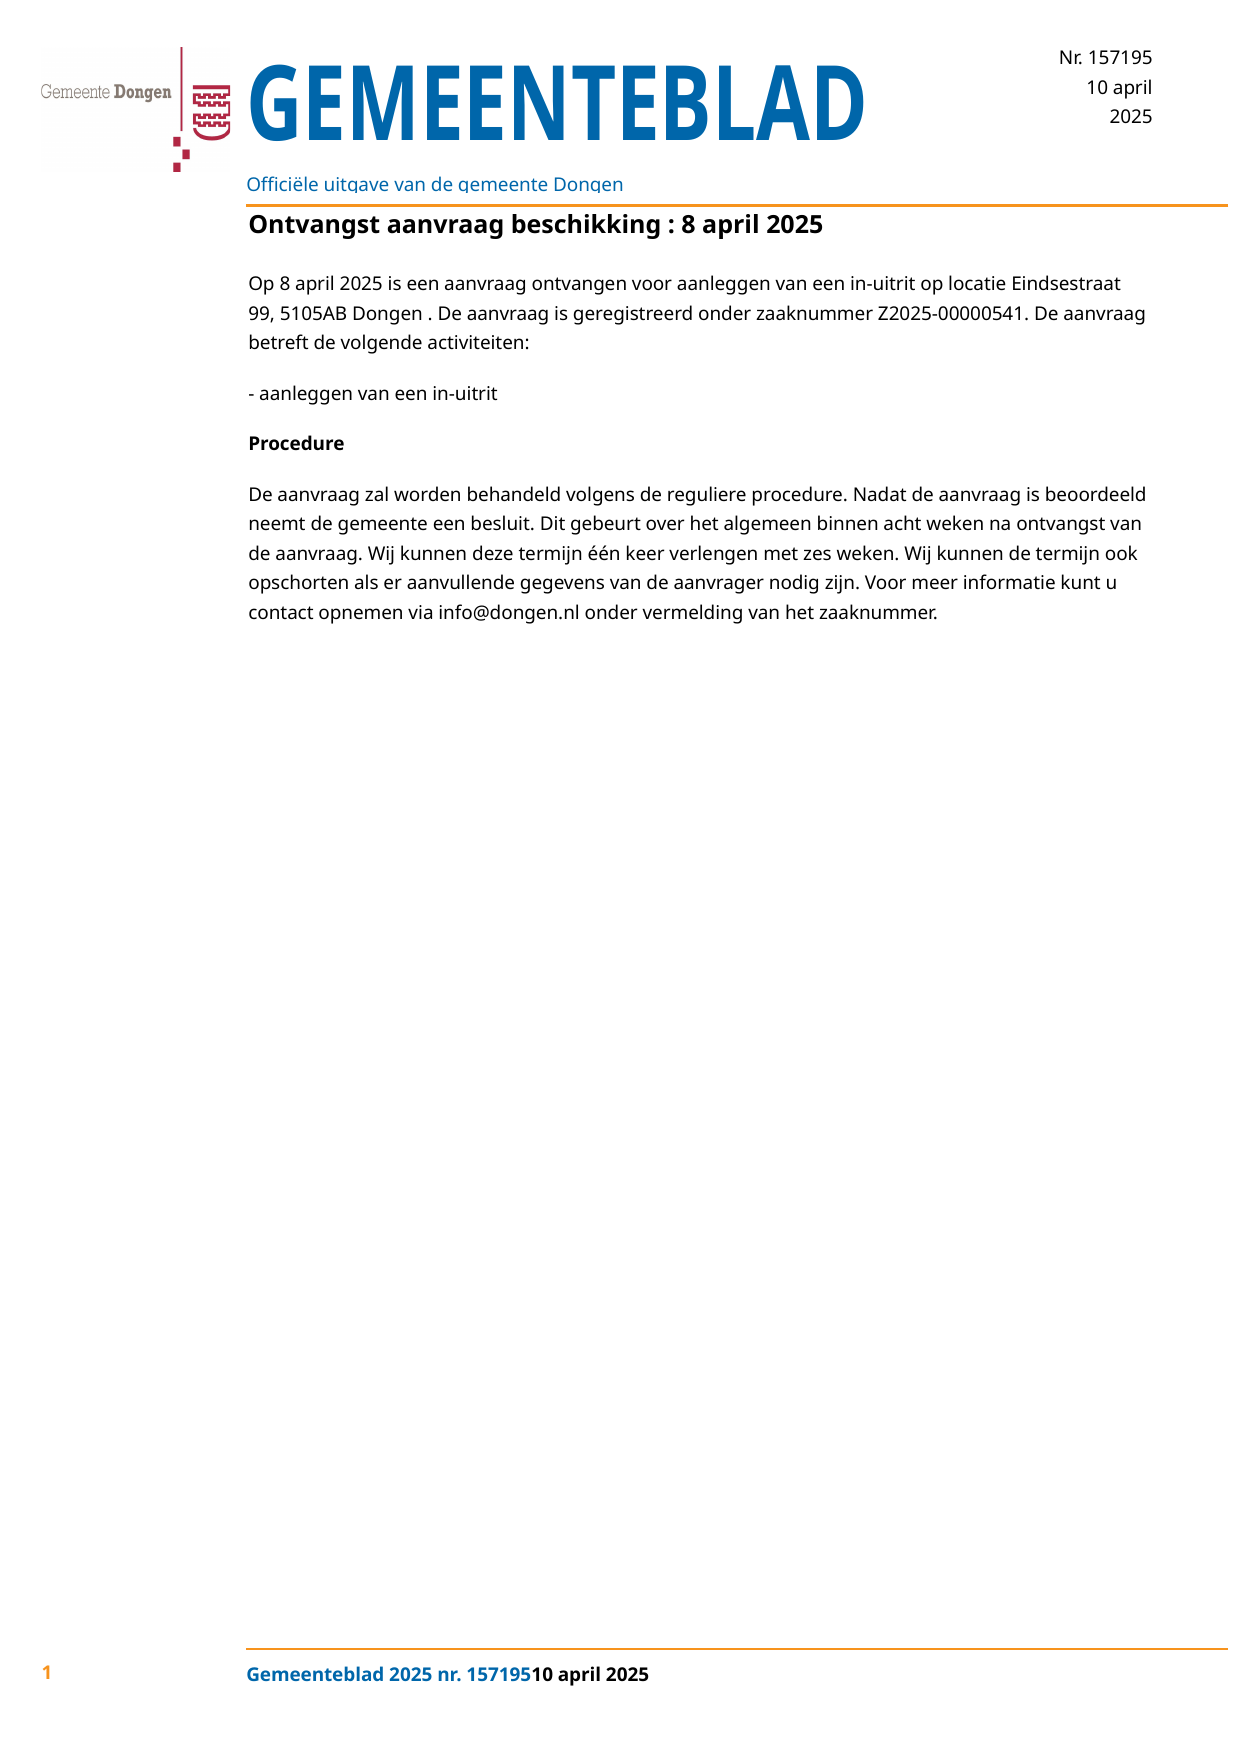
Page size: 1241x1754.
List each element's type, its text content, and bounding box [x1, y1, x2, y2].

picture [41, 47, 231, 172]
text Op 8 april 2025 is een aanvraag ontvangen voor aanleggen van een in-uitrit op locatie Eindsestraat 99, 5105AB Dongen . De aanvraag is geregistreerd onder zaaknummer Z2025-00000541. De aanvraag betreft de volgende activiteiten: [248, 270, 1152, 355]
text Ontvangst aanvraag beschikking : 8 april 2025 [248, 207, 1152, 241]
text - aanleggen van een in-uitrit [248, 380, 1152, 406]
text De aanvraag zal worden behandeld volgens de reguliere procedure. Nadat de aanvraag is beoordeeld neemt de gemeente een besluit. Dit gebeurt over het algemeen binnen acht weken na ontvangst van de aanvraag. Wij kunnen deze termijn één keer verlengen met zes weken. Wij kunnen de termijn ook opschorten als er aanvullende gegevens van de aanvrager nodig zijn. Voor meer informatie kunt u contact opnemen via info@dongen.nl onder vermelding van het zaaknummer. [248, 481, 1152, 625]
text Procedure [248, 430, 1152, 456]
